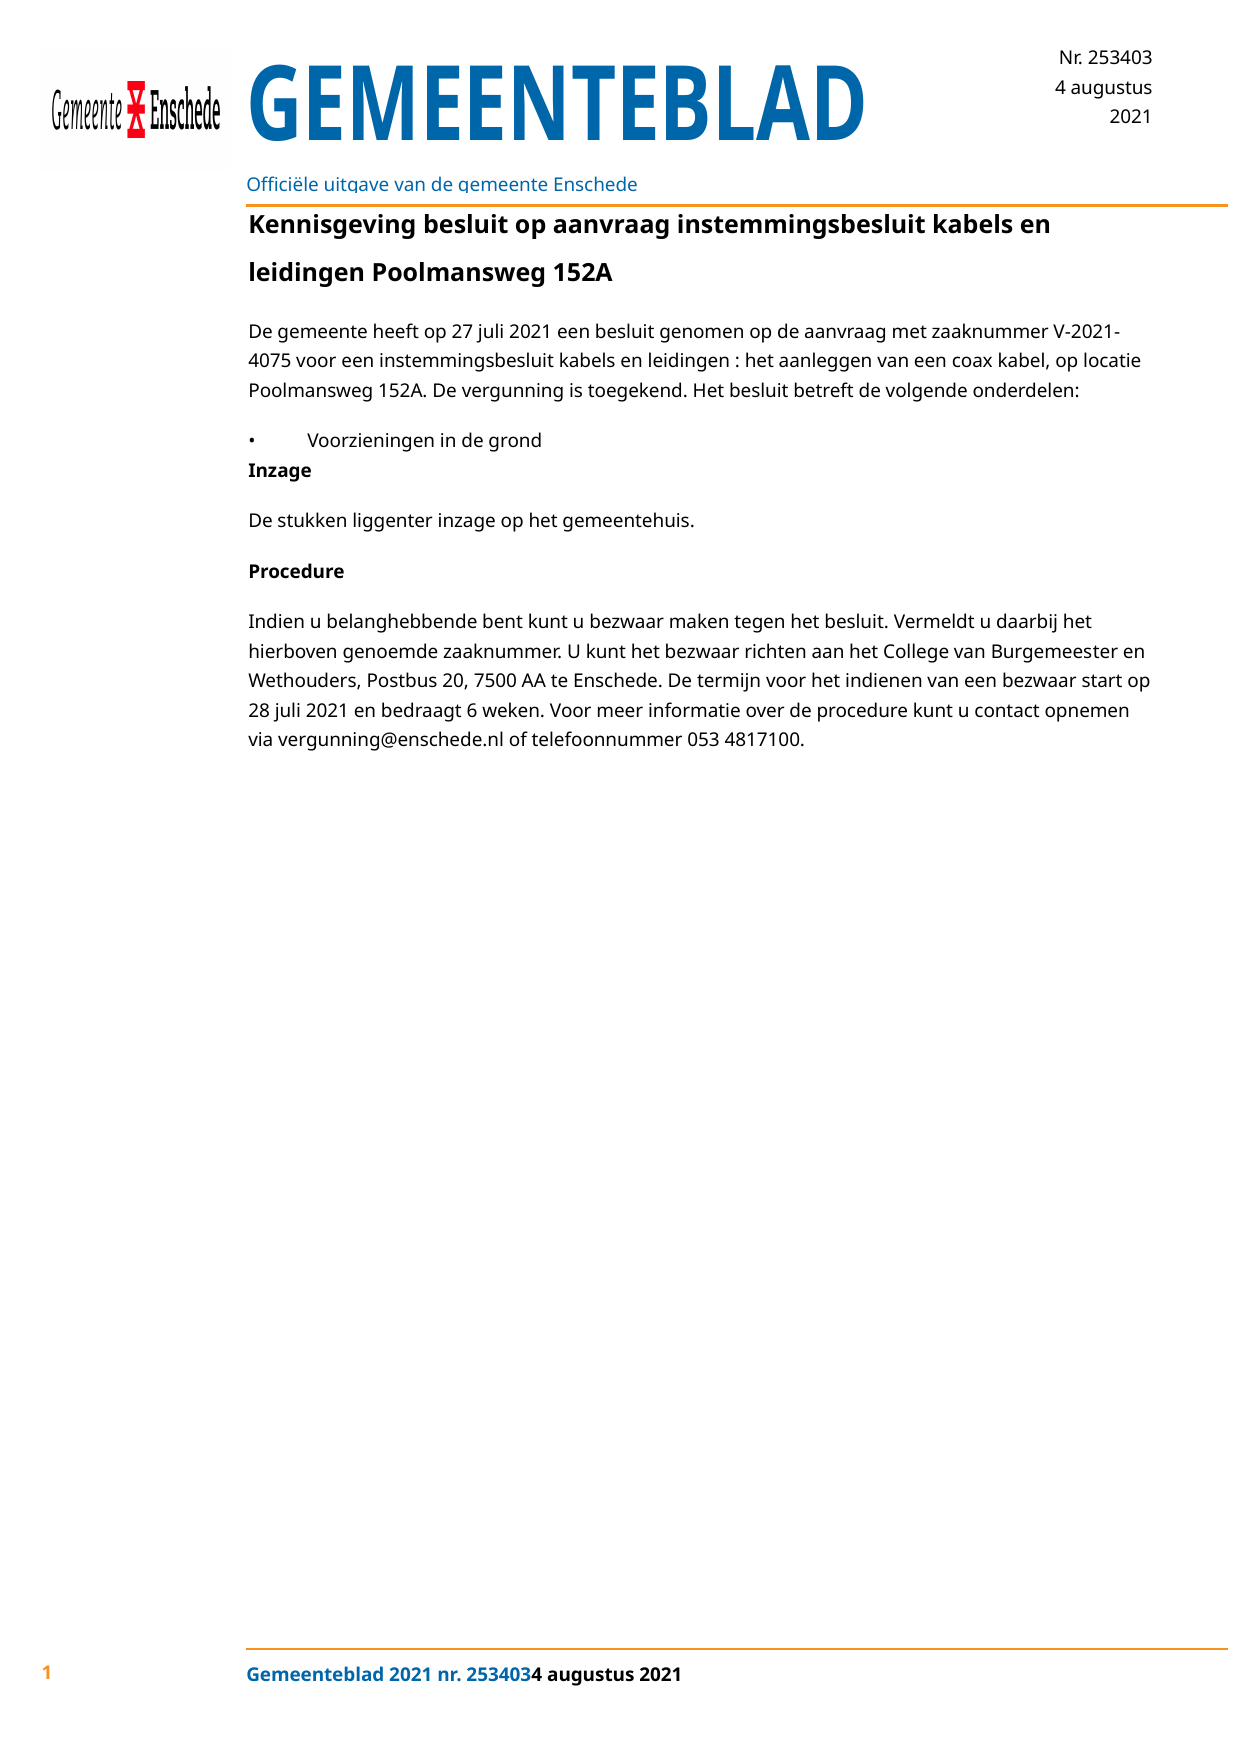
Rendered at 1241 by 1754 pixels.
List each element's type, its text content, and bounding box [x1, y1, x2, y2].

list Voorzieningen in de grond [248, 427, 1152, 453]
picture [41, 47, 231, 172]
text Kennisgeving besluit op aanvraag instemmingsbesluit kabels en leidingen Poolmansweg 152A [248, 207, 1152, 288]
text Indien u belanghebbende bent kunt u bezwaar maken tegen het besluit. Vermeldt u daarbij het hierboven genoemde zaaknummer. U kunt het bezwaar richten aan het College van Burgemees­ter en Wethouders, Postbus 20, 7500 AA te Enschede. De termijn voor het indienen van een bezwaar start op 28 juli 2021 en bedraagt 6 weken. Voor meer informatie over de procedure kunt u contact opnemen via vergunning@enschede.nl of telefoonnummer 053 4817100. [248, 608, 1152, 752]
text Inzage [248, 457, 1152, 483]
text De stukken liggenter inzage op het gemeentehuis. [248, 507, 1152, 533]
text De gemeente heeft op 27 juli 2021 een besluit genomen op de aanvraag met zaaknummer V-2021-4075 voor een instemmingsbesluit kabels en leidingen : het aanleggen van een coax kabel, op locatie Poolmansweg 152A. De vergunning is toegekend. Het besluit betreft de volgende onderdelen: [248, 318, 1152, 403]
text Procedure [248, 558, 1152, 584]
